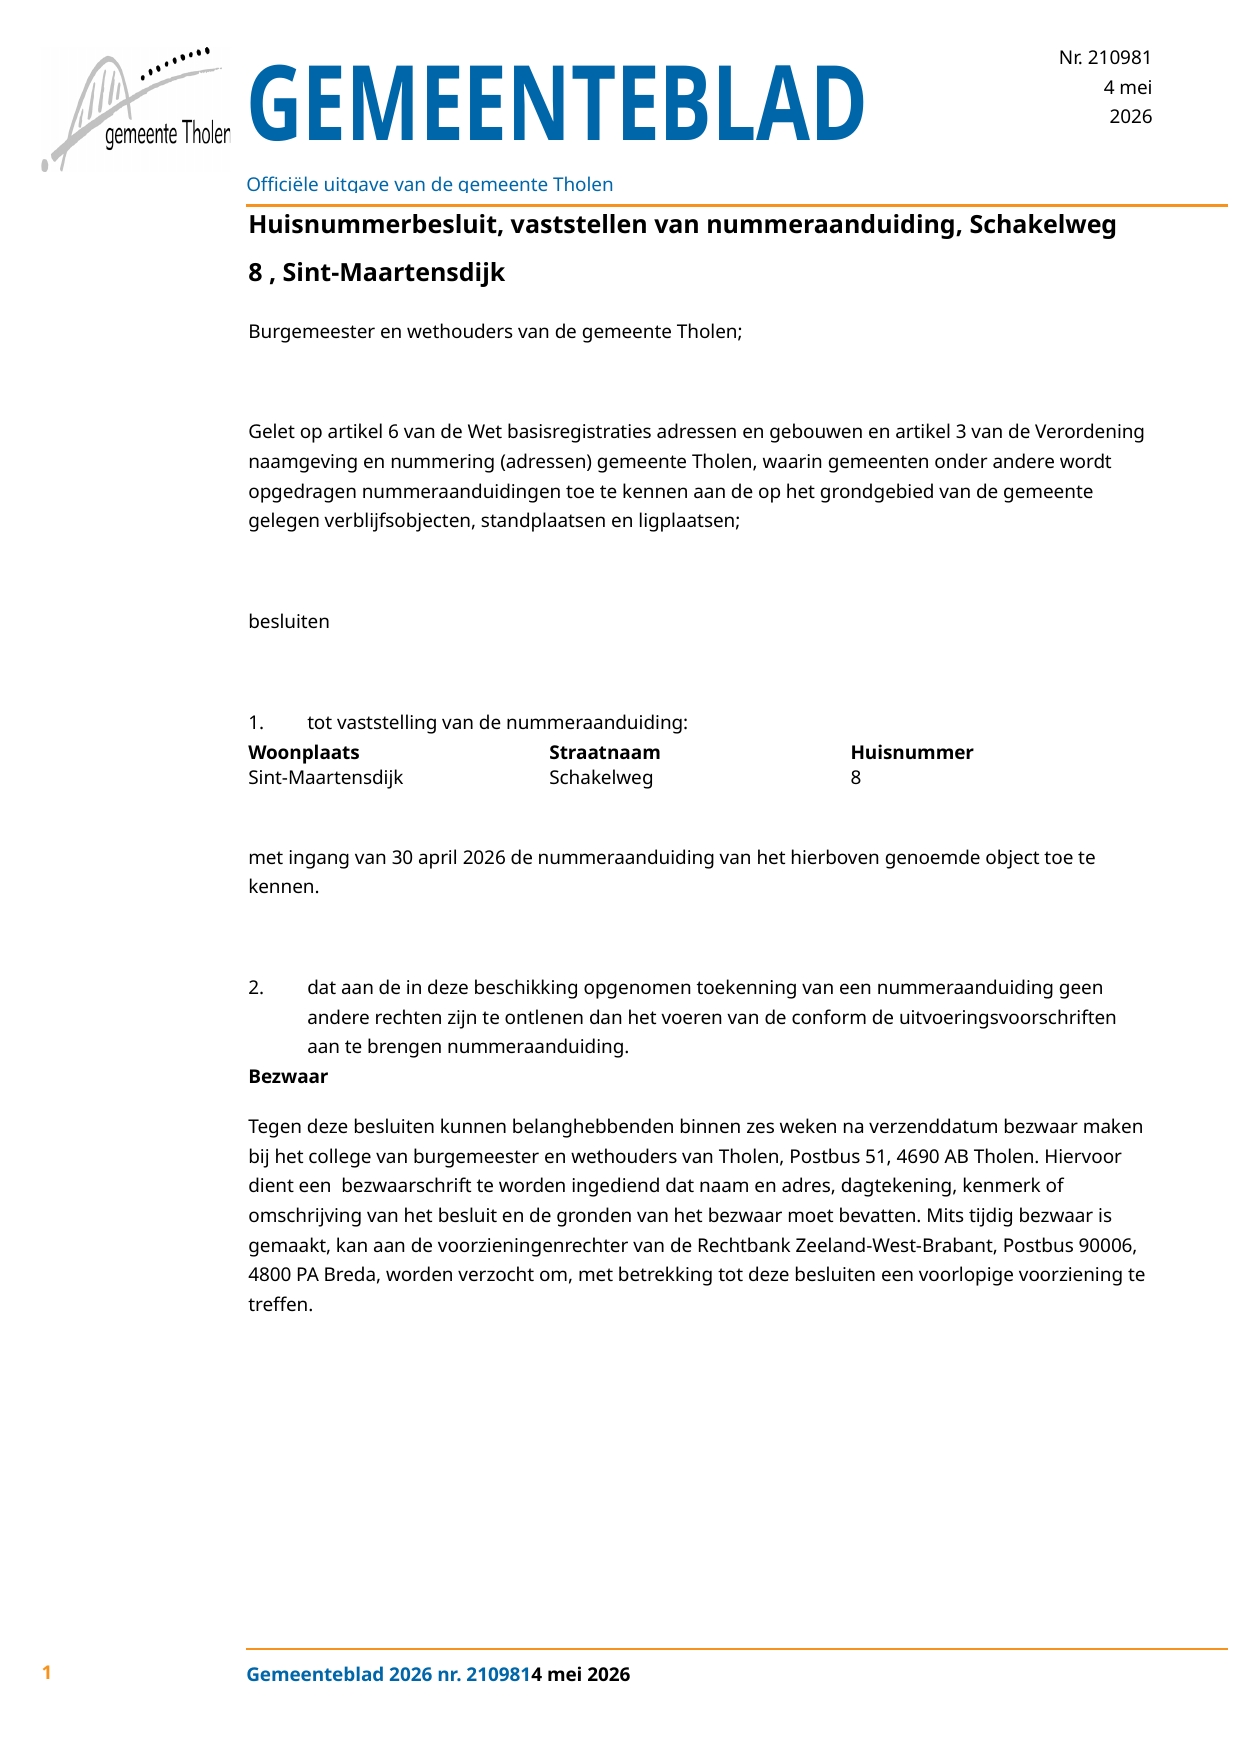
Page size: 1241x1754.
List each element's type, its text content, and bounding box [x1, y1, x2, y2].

text besluiten [248, 608, 1152, 634]
list tot vaststelling van de nummeraanduiding: [248, 709, 1152, 735]
text Burgemeester en wethouders van de gemeente Tholen; [248, 318, 1152, 344]
text met ingang van 30 april 2026 de nummeraanduiding van het hierboven genoemde object toe te kennen. [248, 844, 1152, 899]
table_cell Schakelweg [549, 765, 850, 790]
table_header Straatnaam [549, 739, 850, 764]
table_header Huisnummer [850, 739, 1152, 764]
text Tegen deze besluiten kunnen belanghebbenden binnen zes weken na verzenddatum bezwaar maken bij het college van burgemeester en wethouders van Tholen, Postbus 51, 4690 AB Tholen. Hiervoor dient een bezwaarschrift te worden ingediend dat naam en adres, dagtekening, kenmerk of omschrijving van het besluit en de gronden van het bezwaar moet bevatten. Mits tijdig bezwaar is gemaakt, kan aan de voorzieningenrechter van de Rechtbank Zeeland-West-Brabant, Postbus 90006, 4800 PA Breda, worden verzocht om, met betrekking tot deze besluiten een voorlopige voorziening te treffen. [248, 1113, 1152, 1317]
table_header Woonplaats [248, 739, 549, 764]
text Gelet op artikel 6 van de Wet basisregistraties adressen en gebouwen en artikel 3 van de Verordening naamgeving en nummering (adressen) gemeente Tholen, waarin gemeenten onder andere wordt opgedragen nummeraanduidingen toe te kennen aan de op het grondgebied van de gemeente gelegen verblijfsobjecten, standplaatsen en ligplaatsen; [248, 419, 1152, 533]
text Bezwaar [248, 1063, 1152, 1089]
text Huisnummerbesluit, vaststellen van nummeraanduiding, Schakelweg 8 , Sint-Maartensdijk [248, 207, 1152, 288]
list dat aan de in deze beschikking opgenomen toekenning van een nummeraanduiding geen andere rechten zijn te ontlenen dan het voeren van de conform de uitvoeringsvoorschriften aan te brengen nummeraanduiding. [248, 974, 1152, 1059]
picture [41, 47, 231, 172]
table_cell Sint-Maartensdijk [248, 765, 549, 790]
table_cell 8 [850, 765, 1152, 790]
